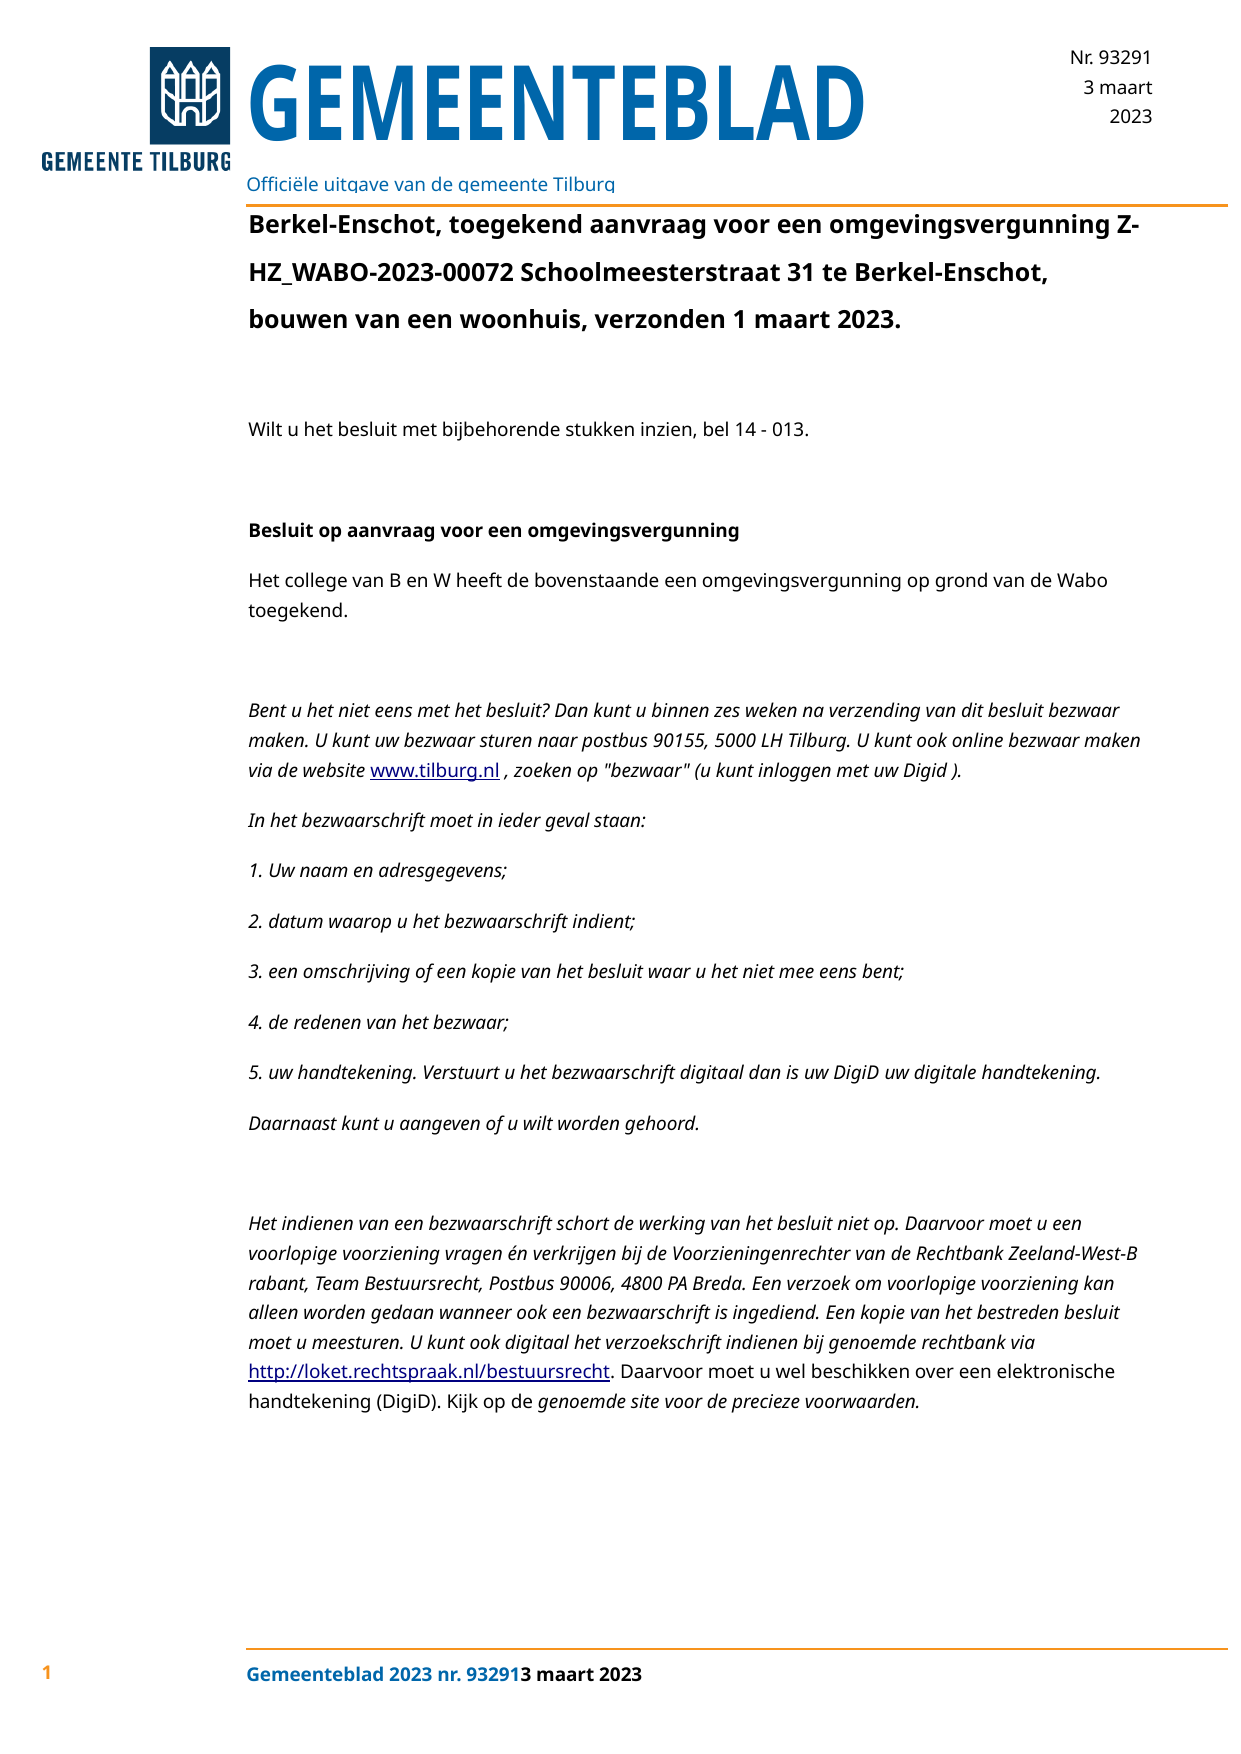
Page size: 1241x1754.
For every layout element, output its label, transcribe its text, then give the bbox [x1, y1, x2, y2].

text In het bezwaarschrift moet in ieder geval staan: [248, 807, 1152, 833]
text Besluit op aanvraag voor een omgevingsvergunning [248, 517, 1152, 542]
text Het college van B en W heeft de bovenstaande een omgevingsvergunning op grond van de Wabo toegekend. [248, 567, 1152, 622]
picture [41, 47, 231, 172]
text Wilt u het besluit met bijbehorende stukken inzien, bel 14 - 013. [248, 416, 1152, 442]
text 1. Uw naam en adresgegevens; [248, 858, 1152, 883]
text Berkel-Enschot, toegekend aanvraag voor een omgevingsvergunning Z-HZ_WABO-2023-00072 Schoolmeesterstraat 31 te Berkel-Enschot, bouwen van een woonhuis, verzonden 1 maart 2023. [248, 207, 1152, 336]
text 2. datum waarop u het bezwaarschrift indient; [248, 908, 1152, 934]
text Het indienen van een bezwaarschrift schort de werking van het besluit niet op. Daarvoor moet u een voorlopige voorziening vragen én verkrijgen bij de Voorzieningenrechter van de Rechtbank Zeeland-West-B rabant, Team Bestuursrecht, Postbus 90006, 4800 PA Breda. Een verzoek om voorlopige voorziening kan alleen worden gedaan wanneer ook een bezwaarschrift is ingediend. Een kopie van het bestreden besluit moet u meesturen. U kunt ook digitaal het verzoekschrift indienen bij genoemde rechtbank via http://loket.rechtspraak.nl/bestuursrecht. Daarvoor moet u wel beschikken over een elektronische handtekening (DigiD). Kijk op de genoemde site voor de precieze voorwaarden. [248, 1211, 1152, 1414]
text 3. een omschrijving of een kopie van het besluit waar u het niet mee eens bent; [248, 958, 1152, 984]
text Daarnaast kunt u aangeven of u wilt worden gehoord. [248, 1110, 1152, 1135]
text Bent u het niet eens met het besluit? Dan kunt u binnen zes weken na verzending van dit besluit bezwaar maken. U kunt uw bezwaar sturen naar postbus 90155, 5000 LH Tilburg. U kunt ook online bezwaar maken via de website www.tilburg.nl , zoeken op "bezwaar" (u kunt inloggen met uw Digid ). [248, 698, 1152, 782]
text 4. de redenen van het bezwaar; [248, 1009, 1152, 1034]
text 5. uw handtekening. Verstuurt u het bezwaarschrift digitaal dan is uw DigiD uw digitale handtekening. [248, 1059, 1152, 1085]
